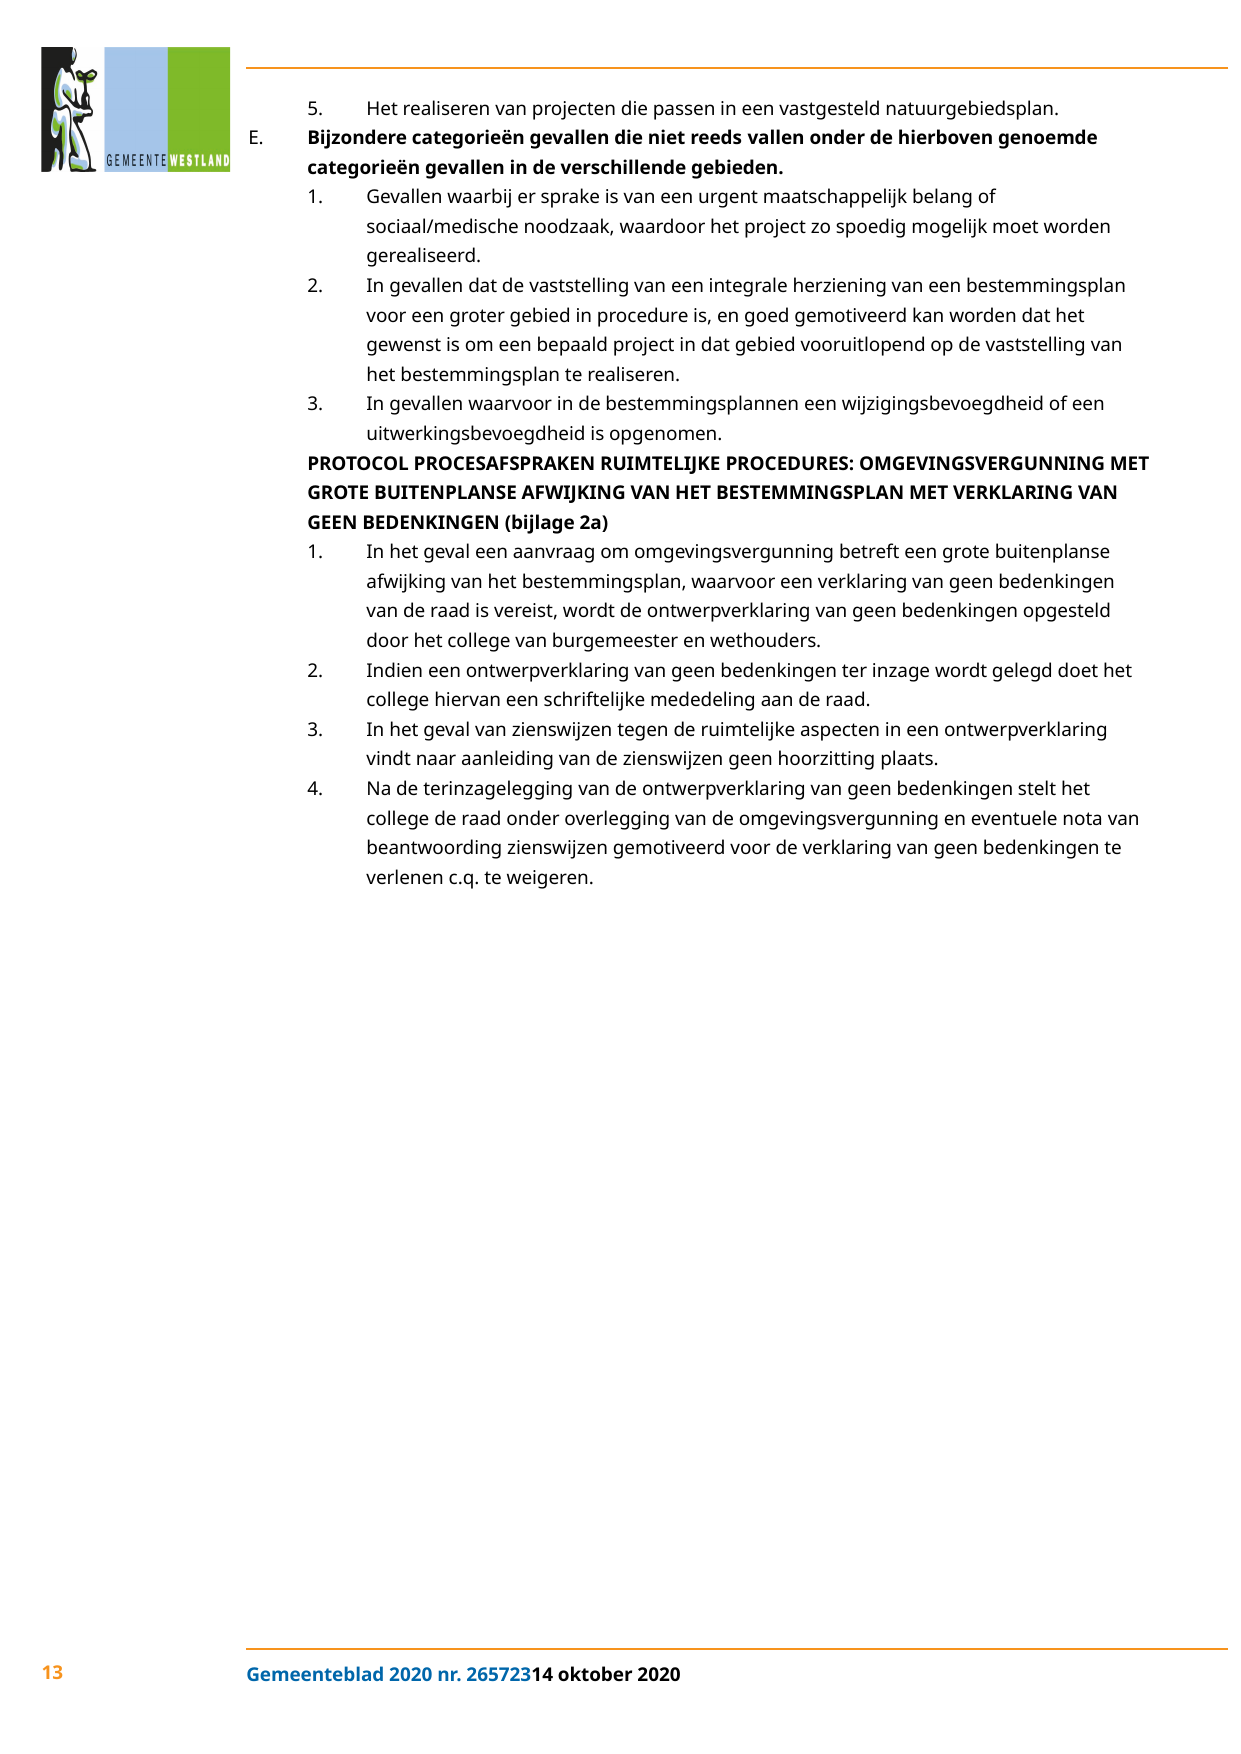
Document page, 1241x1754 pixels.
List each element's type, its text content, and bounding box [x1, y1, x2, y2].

list In gevallen dat de vaststelling van een integrale herziening van een bestemmingsplan voor een groter gebied in procedure is, en goed gemotiveerd kan worden dat het gewenst is om een bepaald project in dat gebied vooruitlopend op de vaststelling van het bestemmingsplan te realiseren. [307, 272, 1152, 387]
list Het realiseren van projecten die passen in een vastgesteld natuurgebiedsplan. [307, 95, 1152, 121]
list Indien een ontwerpverklaring van geen bedenkingen ter inzage wordt gelegd doet het college hiervan een schriftelijke mededeling aan de raad. [307, 657, 1152, 712]
list In het geval van zienswijzen tegen de ruimtelijke aspecten in een ontwerpverklaring vindt naar aanleiding van de zienswijzen geen hoorzitting plaats. [307, 716, 1152, 771]
list Gevallen waarbij er sprake is van een urgent maatschappelijk belang of sociaal/medische noodzaak, waardoor het project zo spoedig mogelijk moet worden gerealiseerd. [307, 183, 1152, 268]
list Bijzondere categorieën gevallen die niet reeds vallen onder de hierboven genoemde categorieën gevallen in de verschillende gebieden. [248, 124, 1152, 180]
list Na de terinzagelegging van de ontwerpverklaring van geen bedenkingen stelt het college de raad onder overlegging van de omgevingsvergunning en eventuele nota van beantwoording zienswijzen gemotiveerd voor de verklaring van geen bedenkingen te verlenen c.q. te weigeren. [307, 775, 1152, 890]
picture [41, 47, 231, 172]
list In gevallen waarvoor in de bestemmingsplannen een wijzigingsbevoegdheid of een uitwerkingsbevoegdheid is opgenomen. [307, 391, 1152, 446]
list In het geval een aanvraag om omgevingsvergunning betreft een grote buitenplanse afwijking van het bestemmingsplan, waarvoor een verklaring van geen bedenkingen van de raad is vereist, wordt de ontwerpverklaring van geen bedenkingen opgesteld door het college van burgemeester en wethouders. [307, 538, 1152, 653]
list PROTOCOL PROCESAFSPRAKEN RUIMTELIJKE PROCEDURES: OMGEVINGSVERGUNNING MET GROTE BUITENPLANSE AFWIJKING VAN HET BESTEMMINGSPLAN MET VERKLARING VAN GEEN BEDENKINGEN (bijlage 2a) [248, 450, 1152, 535]
